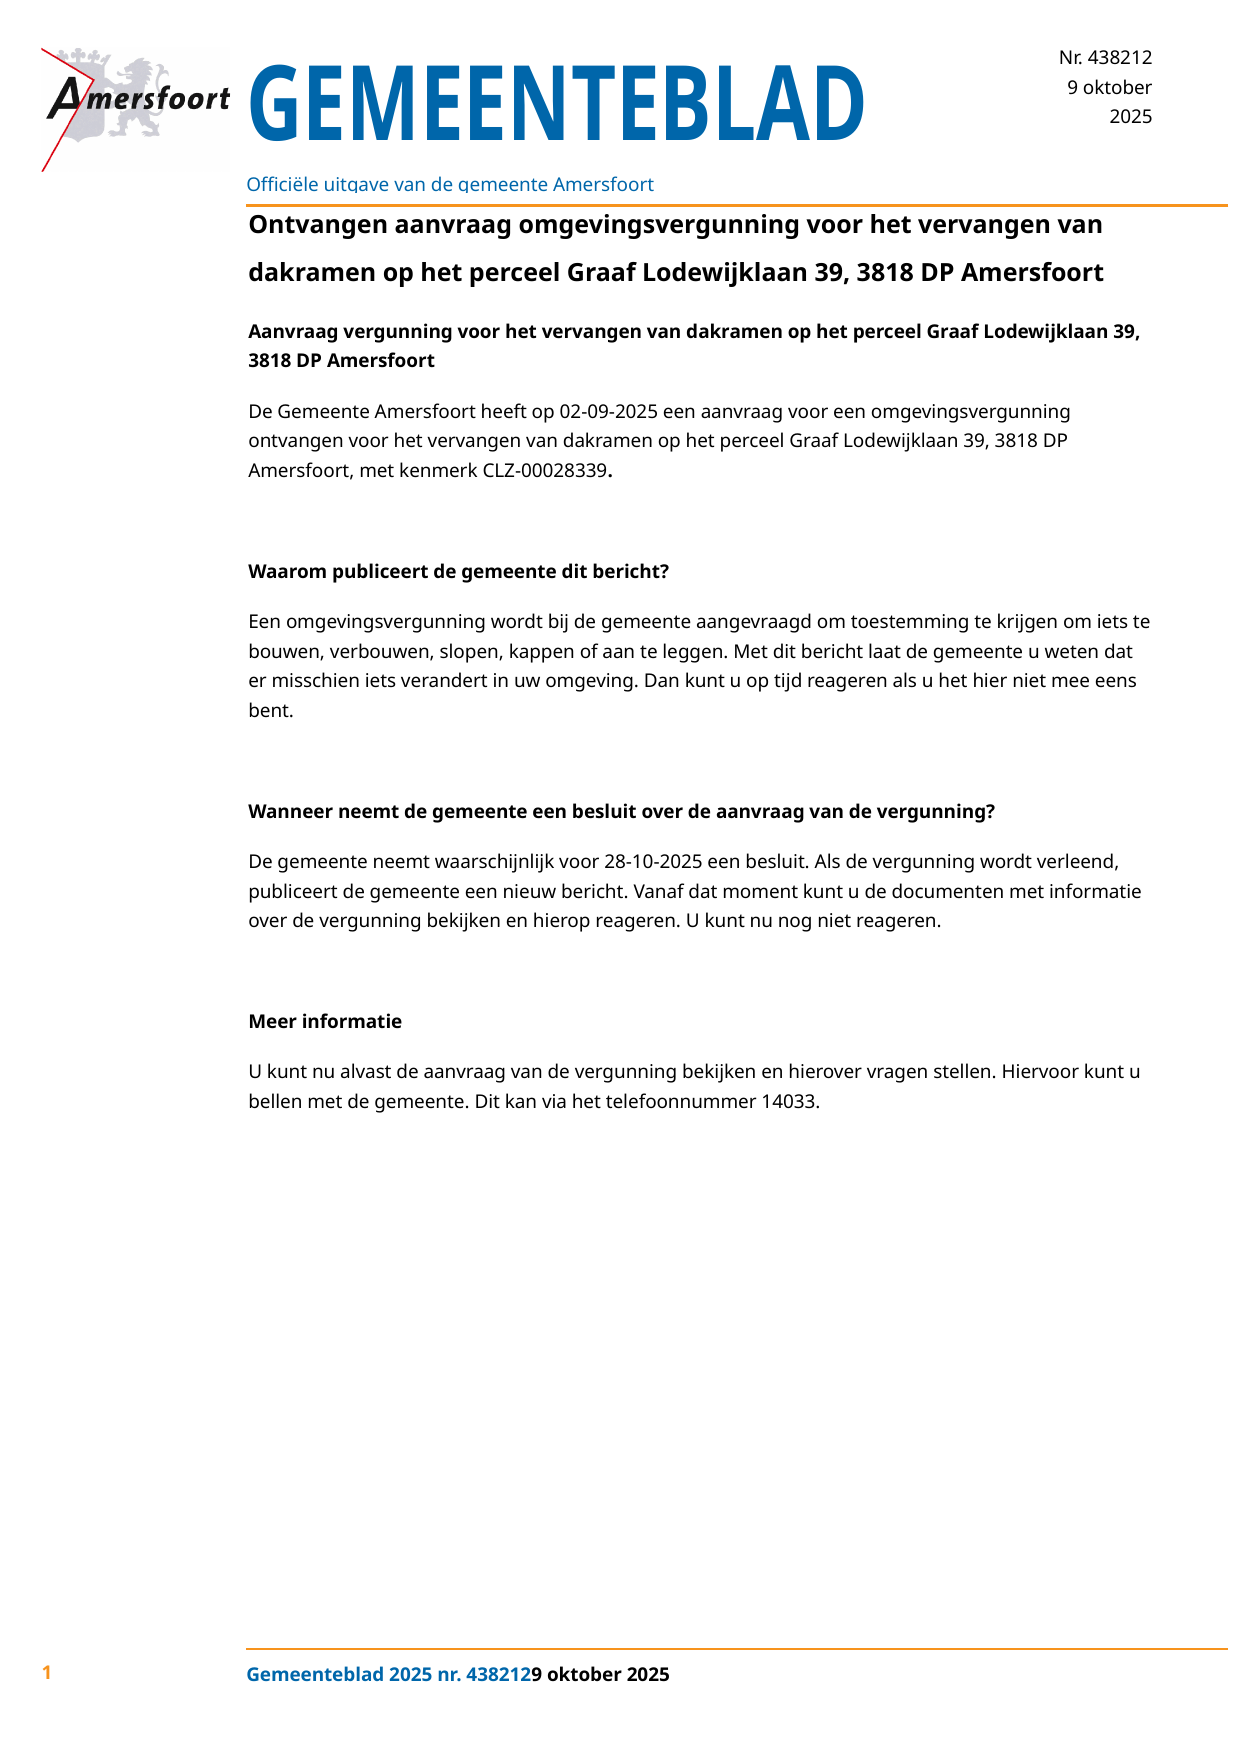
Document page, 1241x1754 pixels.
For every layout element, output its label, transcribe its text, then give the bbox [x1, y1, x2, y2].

text De gemeente neemt waarschijnlijk voor 28-10-2025 een besluit. Als de vergunning wordt verleend, publiceert de gemeente een nieuw bericht. Vanaf dat moment kunt u de documenten met informatie over de vergunning bekijken en hierop reageren. U kunt nu nog niet reageren. [248, 848, 1152, 933]
picture [41, 47, 231, 172]
text Ontvangen aanvraag omgevingsvergunning voor het vervangen van dakramen op het perceel Graaf Lodewijklaan 39, 3818 DP Amersfoort [248, 207, 1152, 288]
text Waarom publiceert de gemeente dit bericht? [248, 558, 1152, 584]
text Wanneer neemt de gemeente een besluit over de aanvraag van de vergunning? [248, 798, 1152, 824]
text Aanvraag vergunning voor het vervangen van dakramen op het perceel Graaf Lodewijklaan 39, 3818 DP Amersfoort [248, 318, 1152, 373]
text De Gemeente Amersfoort heeft op 02-09-2025 een aanvraag voor een omgevingsvergunning ontvangen voor het vervangen van dakramen op het perceel Graaf Lodewijklaan 39, 3818 DP Amersfoort, met kenmerk CLZ-00028339. [248, 398, 1152, 483]
text Een omgevingsvergunning wordt bij de gemeente aangevraagd om toestemming te krijgen om iets te bouwen, verbouwen, slopen, kappen of aan te leggen. Met dit bericht laat de gemeente u weten dat er misschien iets verandert in uw omgeving. Dan kunt u op tijd reageren als u het hier niet mee eens bent. [248, 608, 1152, 723]
text Meer informatie [248, 1008, 1152, 1034]
text U kunt nu alvast de aanvraag van de vergunning bekijken en hierover vragen stellen. Hiervoor kunt u bellen met de gemeente. Dit kan via het telefoonnummer 14033. [248, 1059, 1152, 1114]
